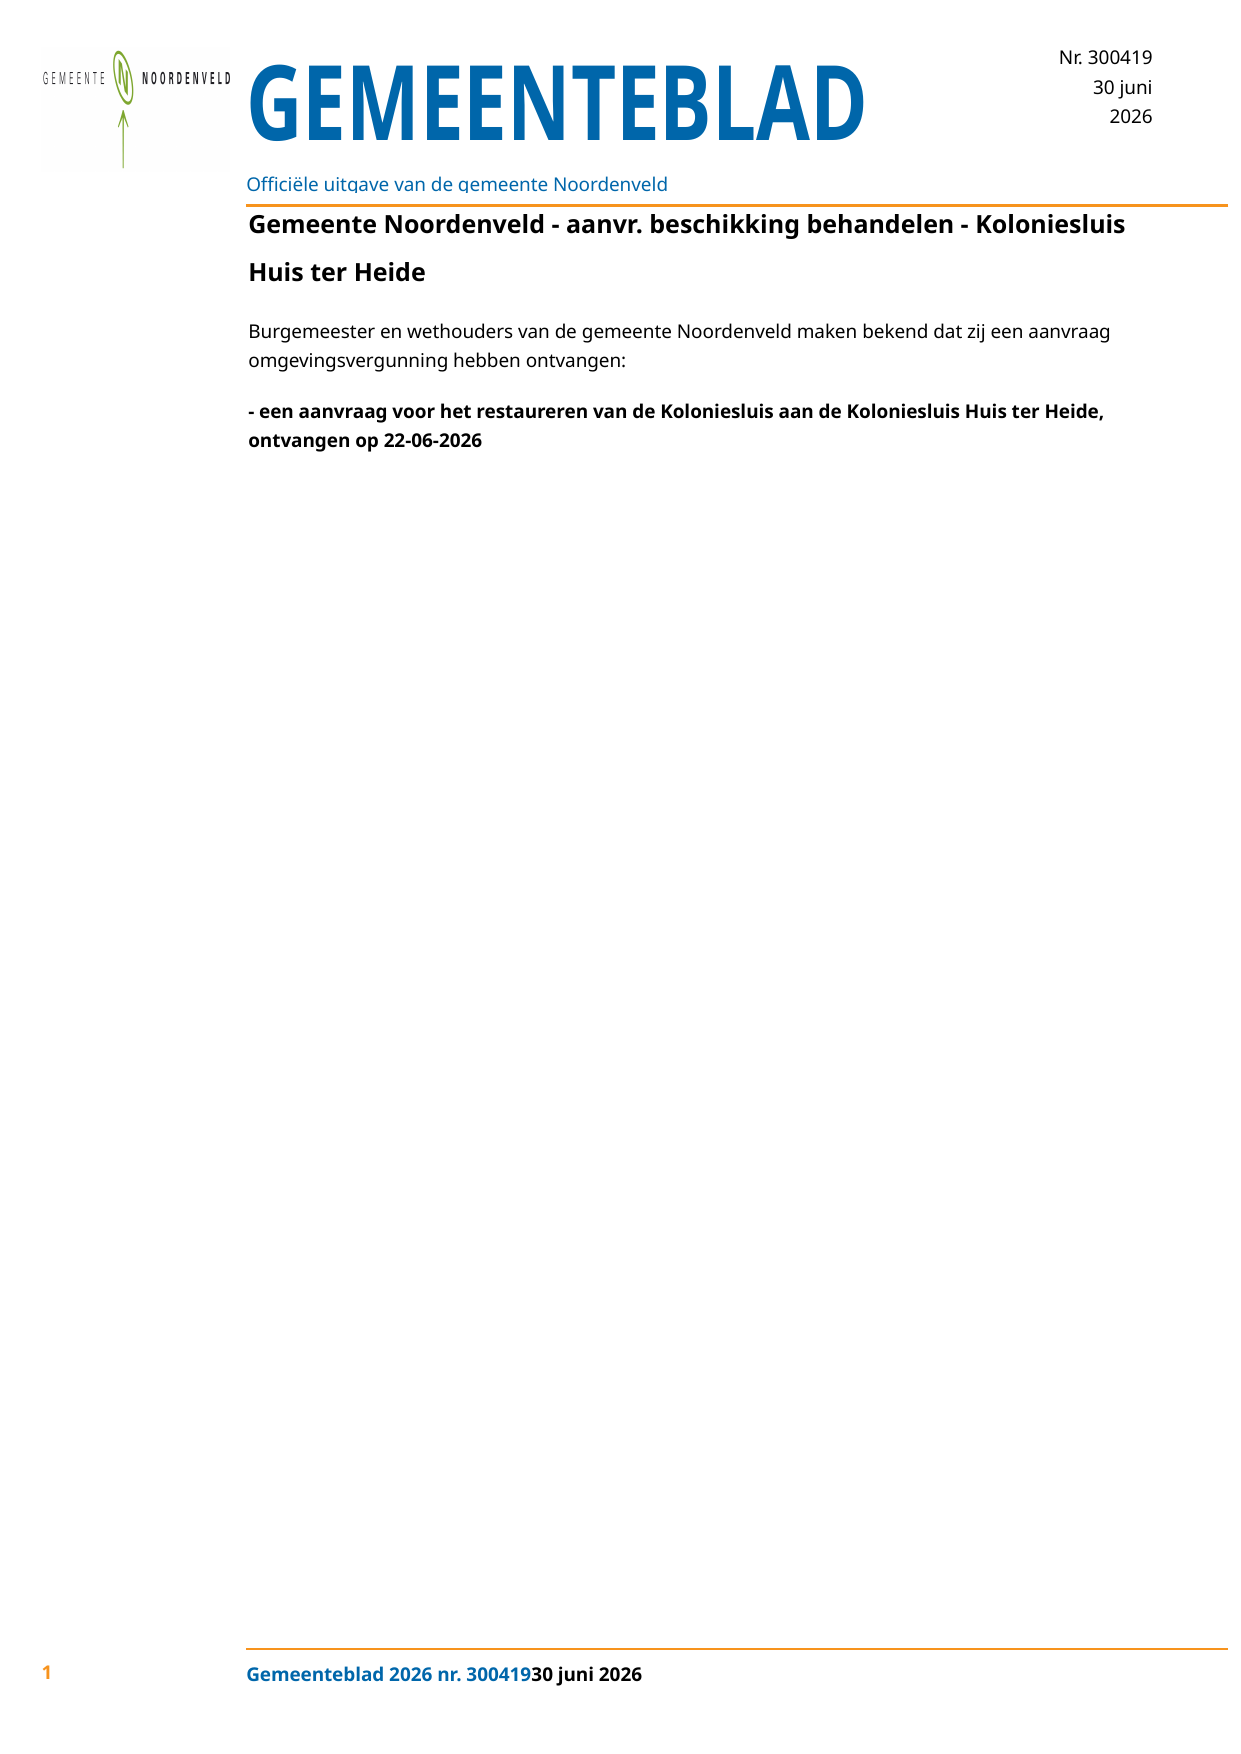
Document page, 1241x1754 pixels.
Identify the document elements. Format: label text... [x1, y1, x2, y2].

text Gemeente Noordenveld - aanvr. beschikking behandelen - Koloniesluis Huis ter Heide [248, 207, 1152, 288]
text - een aanvraag voor het restaureren van de Koloniesluis aan de Koloniesluis Huis ter Heide, ontvangen op 22-06-2026 [248, 398, 1152, 453]
text Burgemeester en wethouders van de gemeente Noordenveld maken bekend dat zij een aanvraag omgevingsvergunning hebben ontvangen: [248, 318, 1152, 373]
picture [41, 47, 231, 172]
